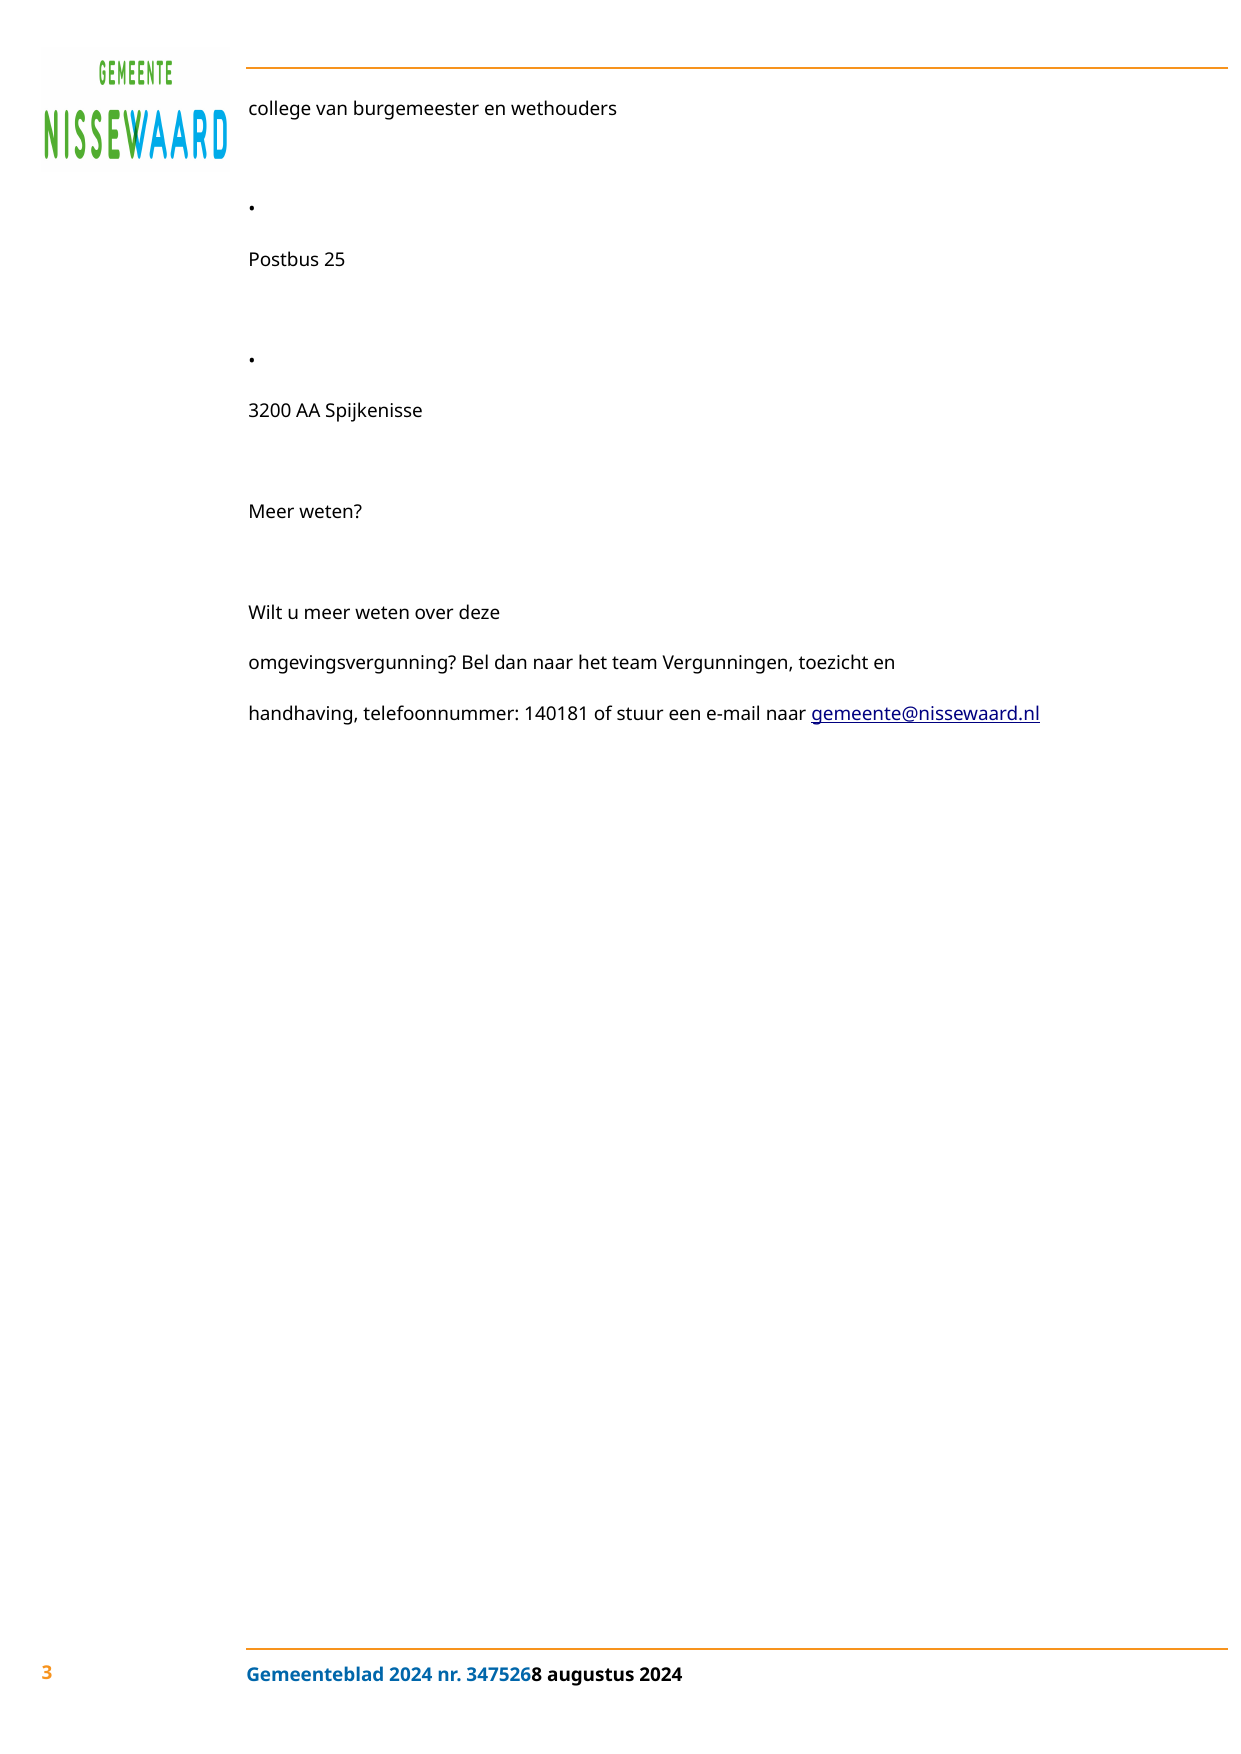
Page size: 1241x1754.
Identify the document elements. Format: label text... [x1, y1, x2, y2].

text handhaving, telefoonnummer: 140181 of stuur een e-mail naar gemeente@nissewaard.nl [248, 700, 1152, 726]
text college van burgemeester en wethouders [248, 95, 1152, 121]
text Wilt u meer weten over deze [248, 599, 1152, 625]
text • [248, 347, 1152, 373]
text Postbus 25 [248, 246, 1152, 272]
text 3200 AA Spijkenisse [248, 397, 1152, 423]
text • [248, 196, 1152, 221]
picture [41, 47, 231, 172]
text Meer weten? [248, 498, 1152, 524]
text omgevingsvergunning? Bel dan naar het team Vergunningen, toezicht en [248, 649, 1152, 675]
